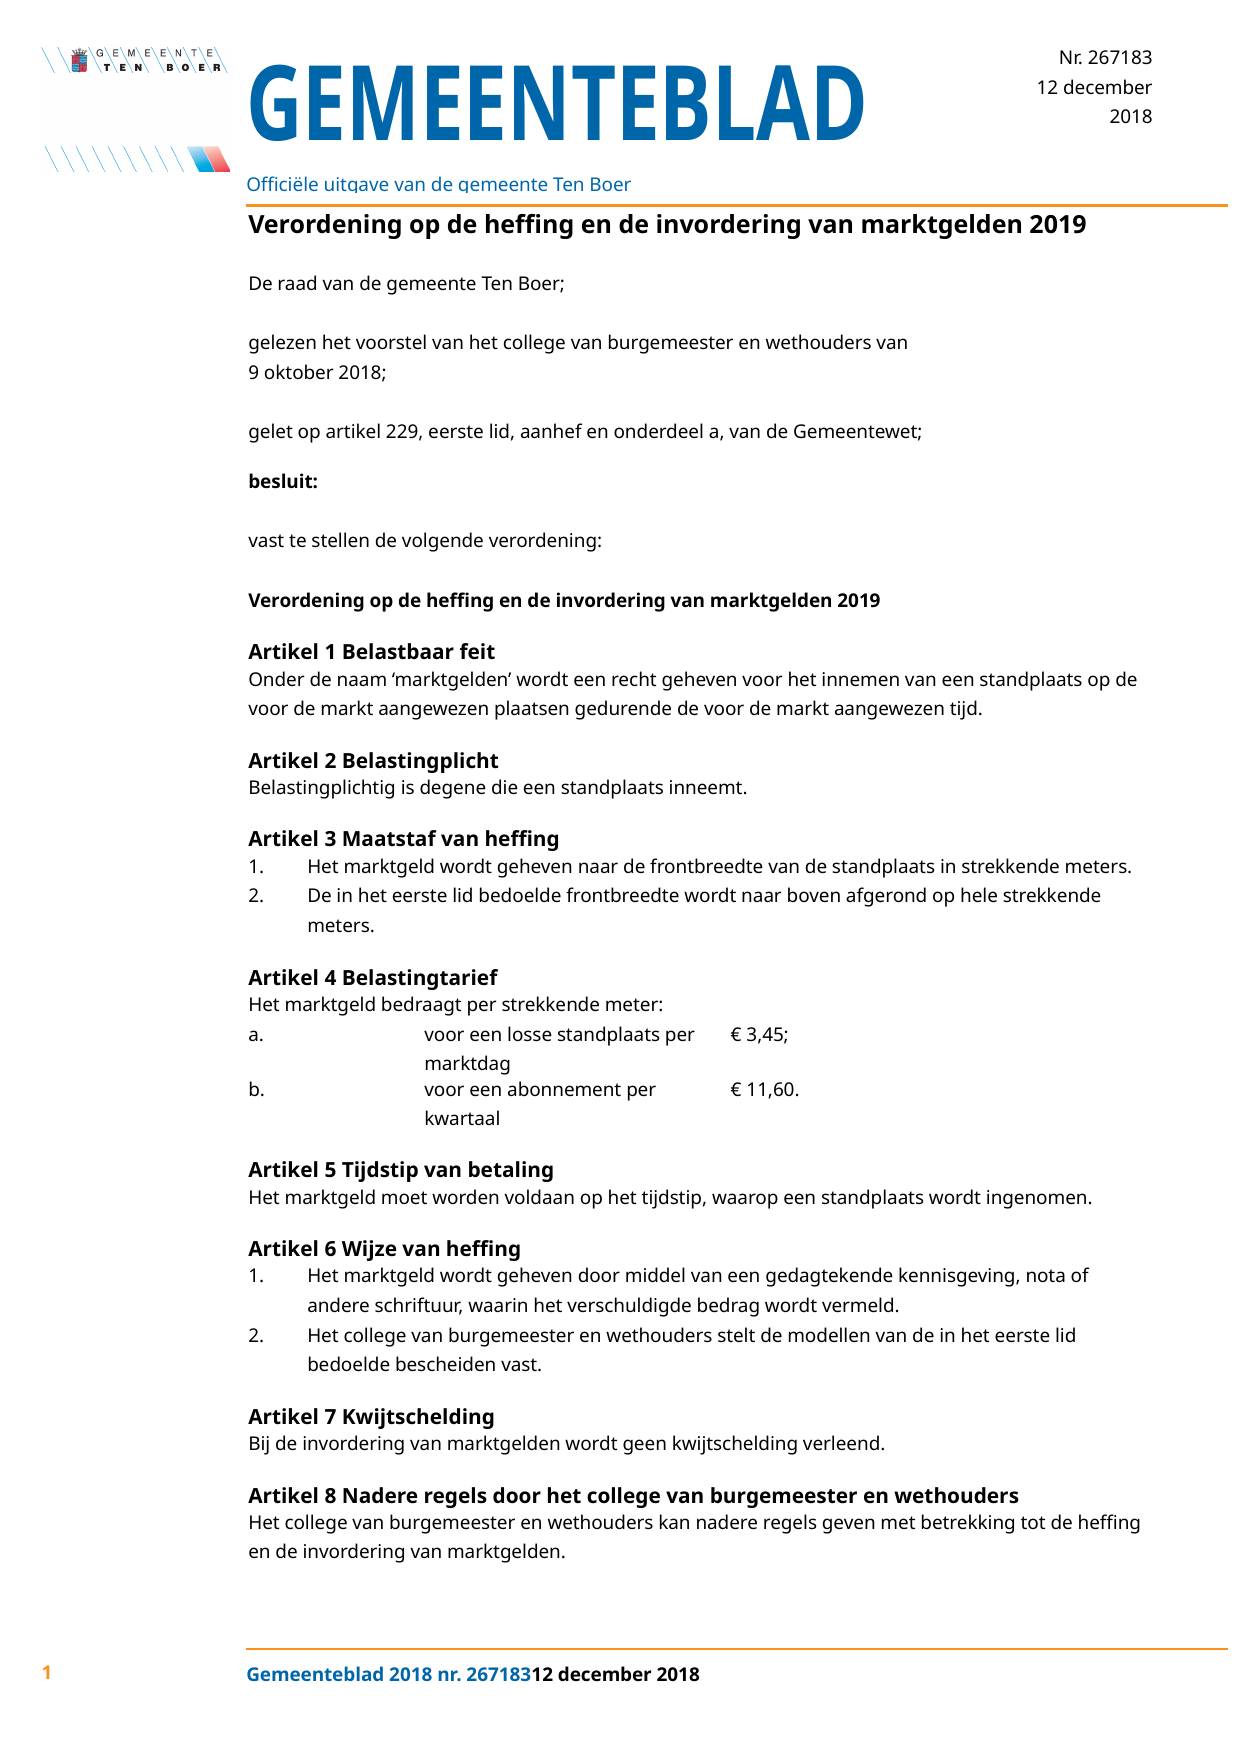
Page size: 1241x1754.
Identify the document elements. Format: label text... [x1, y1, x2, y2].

text Onder de naam ‘marktgelden’ wordt een recht geheven voor het innemen van een standplaats op de voor de markt aangewezen plaatsen gedurende de voor de markt aangewezen tijd. [248, 666, 1152, 721]
text Het college van burgemeester en wethouders kan nadere regels geven met betrekking tot de heffing en de invordering van marktgelden. [248, 1509, 1152, 1564]
text Bij de invordering van marktgelden wordt geen kwijtschelding verleend. [248, 1430, 1152, 1456]
text gelet op artikel 229, eerste lid, aanhef en onderdeel a, van de Gemeentewet; [248, 418, 1152, 444]
list Het marktgeld wordt geheven door middel van een gedagtekende kennisgeving, nota of andere schriftuur, waarin het verschuldigde bedrag wordt vermeld. [248, 1263, 1152, 1318]
text Artikel 4 Belastingtarief [248, 963, 1152, 991]
text Verordening op de heffing en de invordering van marktgelden 2019 [248, 207, 1152, 241]
list Het marktgeld wordt geheven naar de frontbreedte van de standplaats in strekkende meters. [248, 853, 1152, 879]
table_header € 3,45; [730, 1021, 1152, 1076]
text Artikel 8 Nadere regels door het college van burgemeester en wethouders [248, 1481, 1152, 1509]
text gelezen het voorstel van het college van burgemeester en wethouders van [248, 329, 1152, 355]
text 9 oktober 2018; [248, 359, 1152, 385]
text Verordening op de heffing en de invordering van marktgelden 2019 [248, 587, 1152, 613]
table_header voor een losse standplaats per marktdag [424, 1021, 730, 1076]
text De raad van de gemeente Ten Boer; [248, 270, 1152, 296]
table_cell voor een abonnement per kwartaal [424, 1076, 730, 1131]
text Belastingplichtig is degene die een standplaats inneemt. [248, 774, 1152, 800]
list De in het eerste lid bedoelde frontbreedte wordt naar boven afgerond op hele strekkende meters. [248, 883, 1152, 938]
table_cell € 11,60. [730, 1076, 1152, 1131]
text Artikel 7 Kwijtschelding [248, 1402, 1152, 1430]
list Het college van burgemeester en wethouders stelt de modellen van de in het eerste lid bedoelde bescheiden vast. [248, 1322, 1152, 1377]
text Het marktgeld bedraagt per strekkende meter: [248, 991, 1152, 1017]
text Artikel 1 Belastbaar feit [248, 637, 1152, 666]
text Artikel 5 Tijdstip van betaling [248, 1155, 1152, 1184]
text Artikel 3 Maatstaf van heffing [248, 824, 1152, 853]
text Het marktgeld moet worden voldaan op het tijdstip, waarop een standplaats wordt ingenomen. [248, 1184, 1152, 1209]
text vast te stellen de volgende verordening: [248, 528, 1152, 553]
text besluit: [248, 468, 1152, 494]
text Artikel 2 Belastingplicht [248, 746, 1152, 774]
table_cell b. [248, 1076, 424, 1131]
picture [41, 47, 231, 172]
table_header a. [248, 1021, 424, 1076]
text Artikel 6 Wijze van heffing [248, 1234, 1152, 1263]
